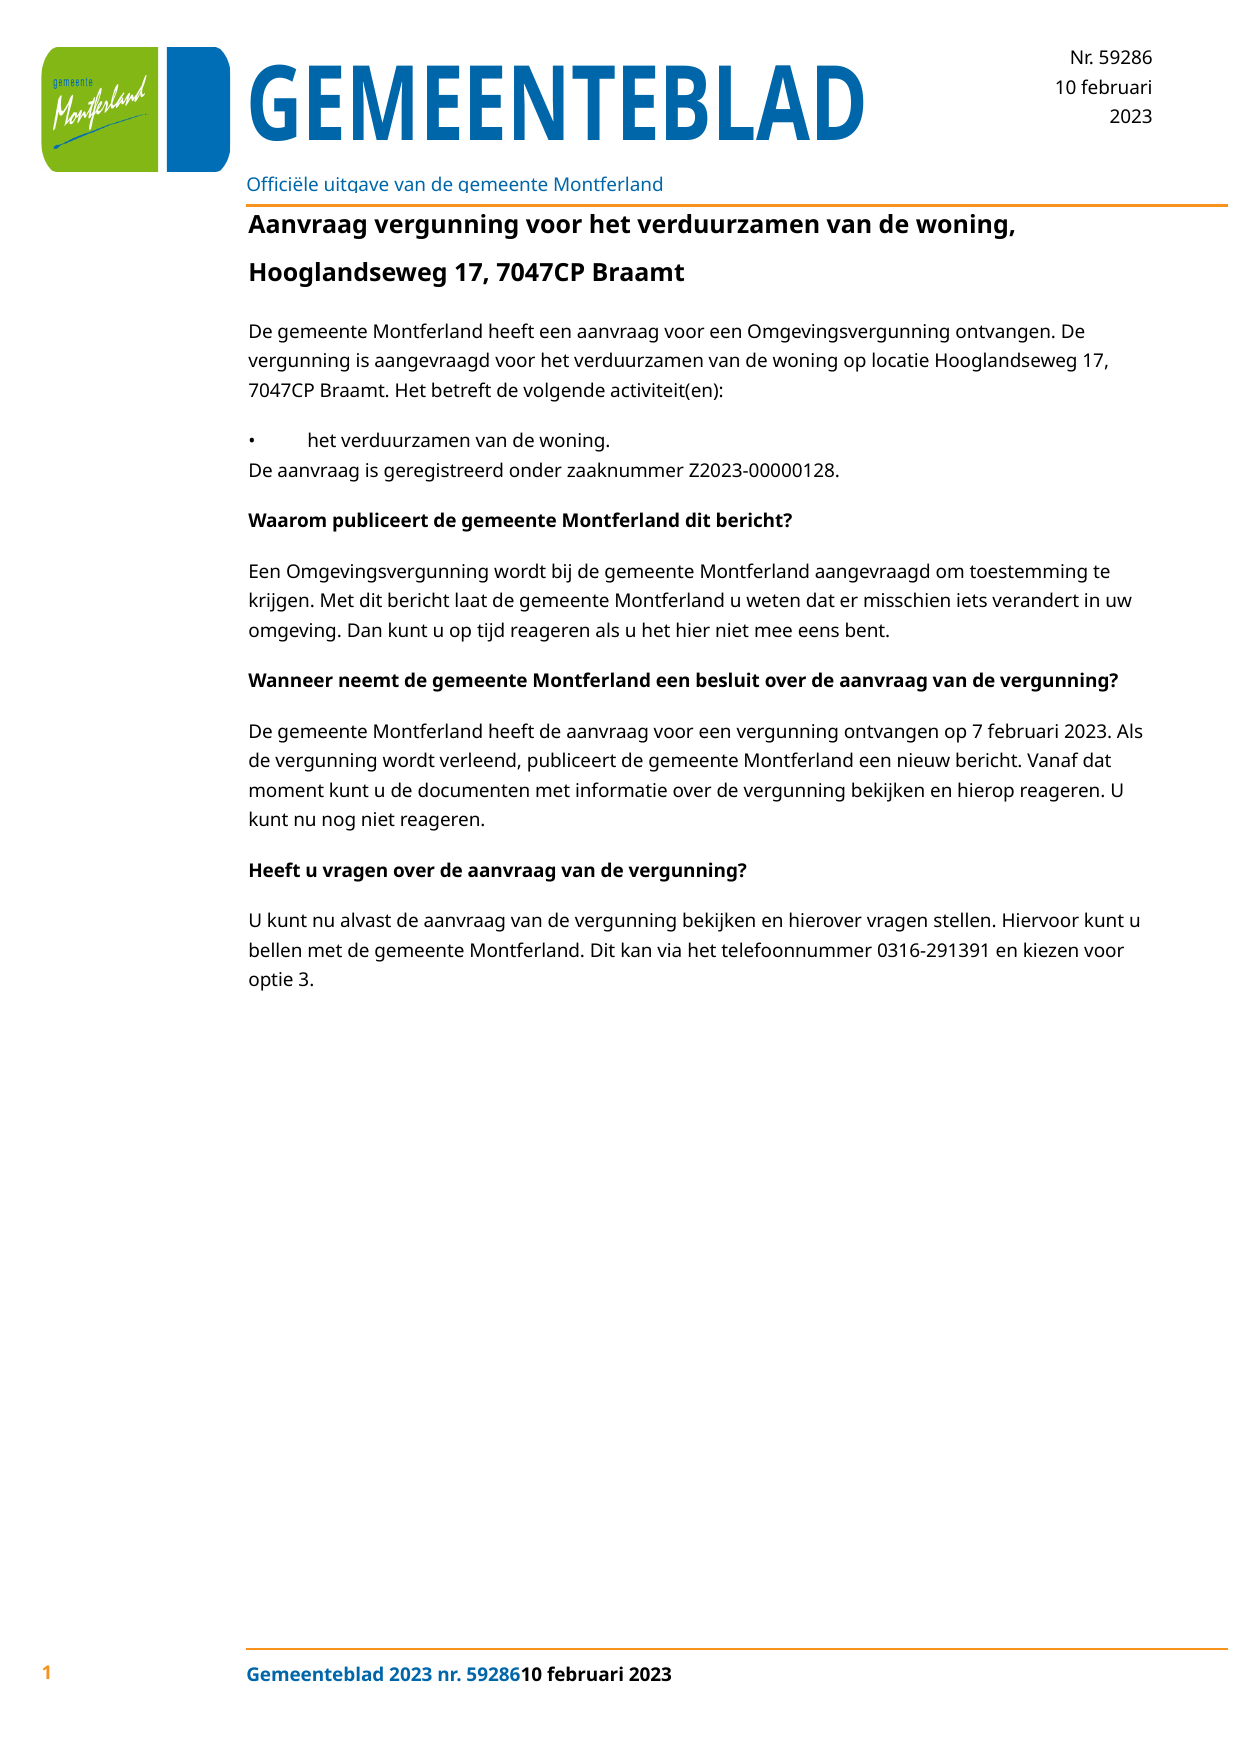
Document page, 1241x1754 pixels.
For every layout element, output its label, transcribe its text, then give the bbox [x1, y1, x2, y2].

text De aanvraag is geregistreerd onder zaaknummer Z2023-00000128. [248, 457, 1152, 483]
text De gemeente Montferland heeft de aanvraag voor een vergunning ontvangen op 7 februari 2023. Als de vergunning wordt verleend, publiceert de gemeente Montferland een nieuw bericht. Vanaf dat moment kunt u de documenten met informatie over de vergunning bekijken en hierop reageren. U kunt nu nog niet reageren. [248, 718, 1152, 832]
text Wanneer neemt de gemeente Montferland een besluit over de aanvraag van de vergunning? [248, 667, 1152, 693]
text Aanvraag vergunning voor het verduurzamen van de woning, Hooglandseweg 17, 7047CP Braamt [248, 207, 1152, 288]
text Heeft u vragen over de aanvraag van de vergunning? [248, 857, 1152, 883]
picture [41, 47, 231, 172]
text Een Omgevingsvergunning wordt bij de gemeente Montferland aangevraagd om toestemming te krijgen. Met dit bericht laat de gemeente Montferland u weten dat er misschien iets verandert in uw omgeving. Dan kunt u op tijd reageren als u het hier niet mee eens bent. [248, 558, 1152, 643]
list het verduurzamen van de woning. [248, 427, 1152, 453]
text De gemeente Montferland heeft een aanvraag voor een Omgevingsvergunning ontvangen. De vergunning is aangevraagd voor het verduurzamen van de woning op locatie Hooglandseweg 17, 7047CP Braamt. Het betreft de volgende activiteit(en): [248, 318, 1152, 403]
text U kunt nu alvast de aanvraag van de vergunning bekijken en hierover vragen stellen. Hiervoor kunt u bellen met de gemeente Montferland. Dit kan via het telefoonnummer 0316-291391 en kiezen voor optie 3. [248, 907, 1152, 992]
text Waarom publiceert de gemeente Montferland dit bericht? [248, 507, 1152, 533]
